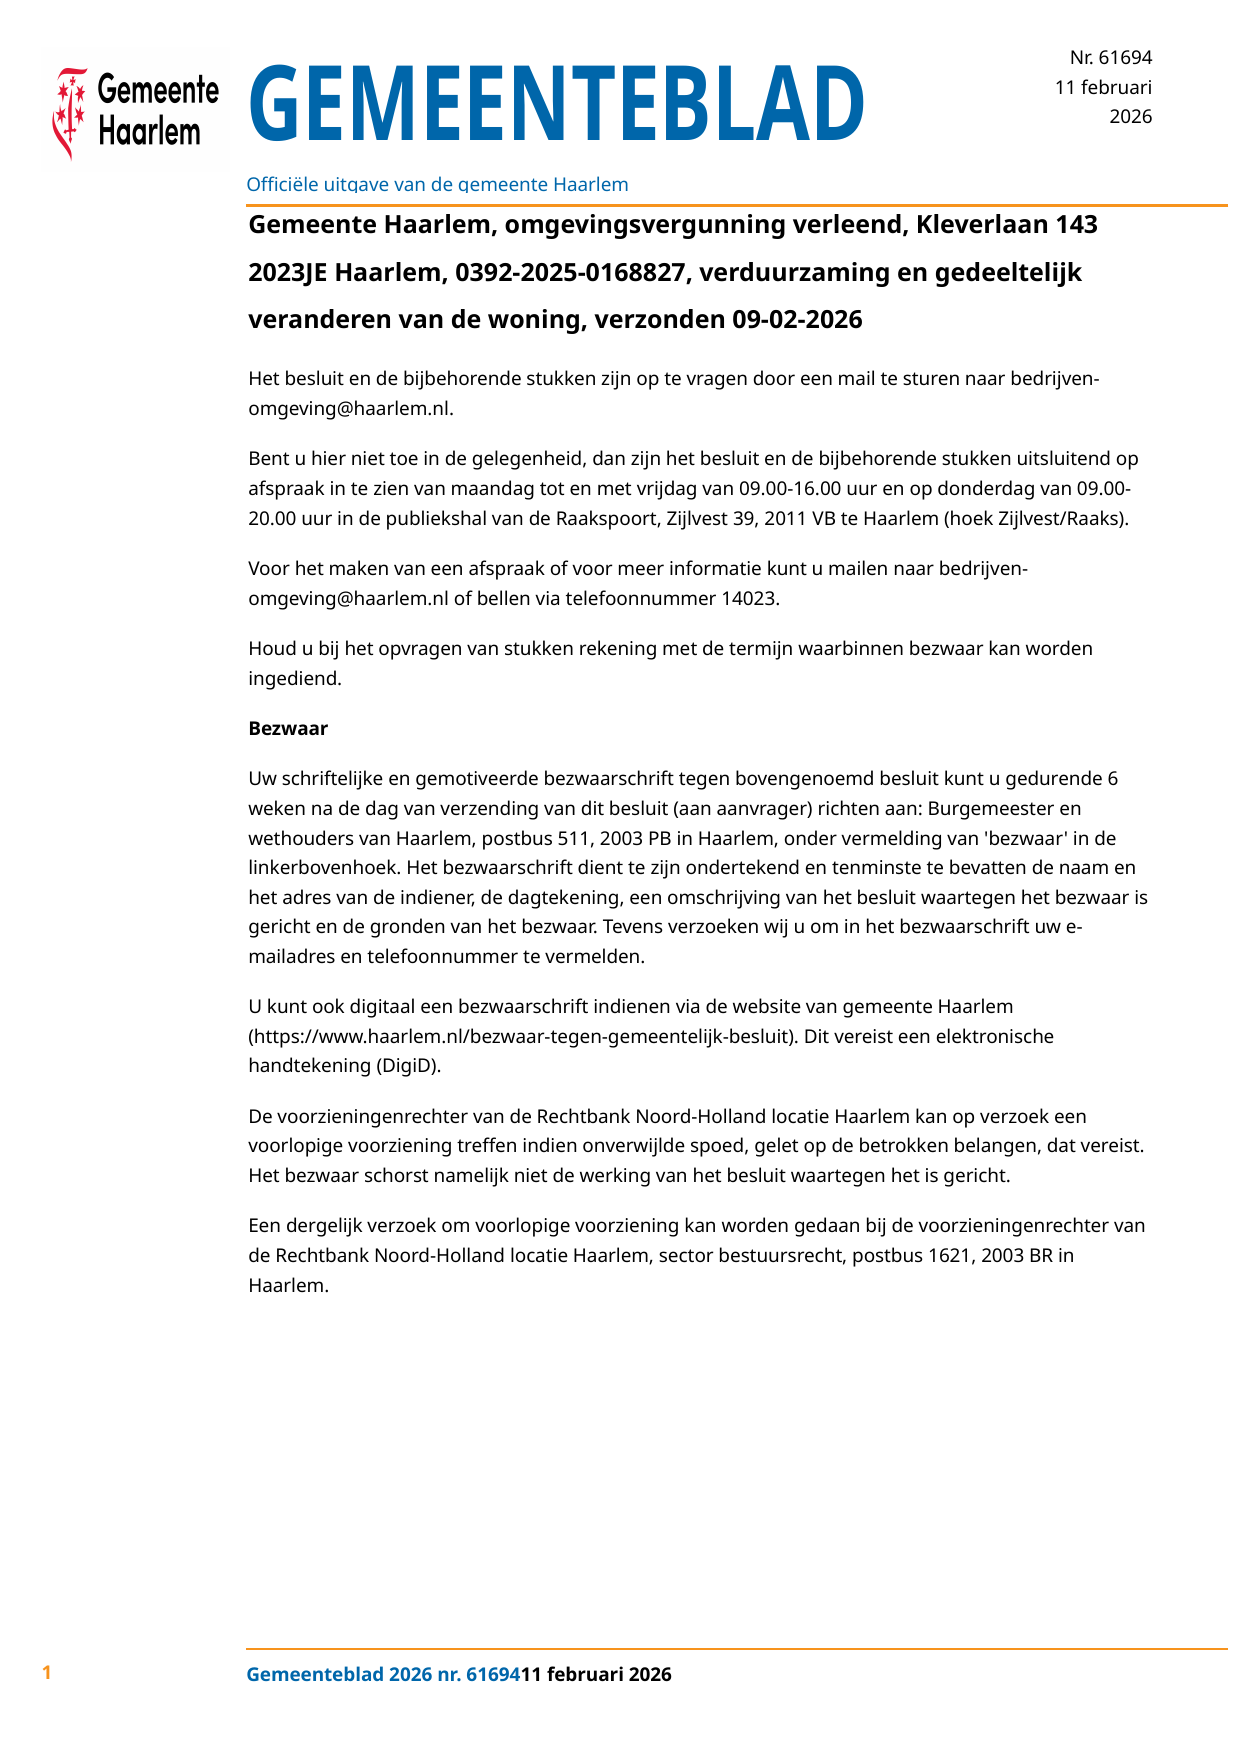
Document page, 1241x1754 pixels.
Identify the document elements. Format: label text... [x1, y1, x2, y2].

text Houd u bij het opvragen van stukken rekening met de termijn waarbinnen bezwaar kan worden ingediend. [248, 635, 1152, 690]
text Het besluit en de bijbehorende stukken zijn op te vragen door een mail te sturen naar bedrijven-omgeving@haarlem.nl. [248, 366, 1152, 421]
picture [41, 47, 231, 172]
text Voor het maken van een afspraak of voor meer informatie kunt u mailen naar bedrijven-omgeving@haarlem.nl of bellen via telefoonnummer 14023. [248, 555, 1152, 610]
text Een dergelijk verzoek om voorlopige voorziening kan worden gedaan bij de voorzieningenrechter van de Rechtbank Noord-Holland locatie Haarlem, sector bestuursrecht, postbus 1621, 2003 BR in Haarlem. [248, 1213, 1152, 1297]
text De voorzieningenrechter van de Rechtbank Noord-Holland locatie Haarlem kan op verzoek een voorlopige voorziening treffen indien onverwijlde spoed, gelet op de betrokken belangen, dat vereist. Het bezwaar schorst namelijk niet de werking van het besluit waartegen het is gericht. [248, 1103, 1152, 1188]
text Uw schriftelijke en gemotiveerde bezwaarschrift tegen bovengenoemd besluit kunt u gedurende 6 weken na de dag van verzending van dit besluit (aan aanvrager) richten aan: Burgemeester en wethouders van Haarlem, postbus 511, 2003 PB in Haarlem, onder vermelding van 'bezwaar' in de linkerbovenhoek. Het bezwaarschrift dient te zijn ondertekend en tenminste te bevatten de naam en het adres van de indiener, de dagtekening, een omschrijving van het besluit waartegen het bezwaar is gericht en de gronden van het bezwaar. Tevens verzoeken wij u om in het bezwaarschrift uw e-mailadres en telefoonnummer te vermelden. [248, 766, 1152, 969]
text Bent u hier niet toe in de gelegenheid, dan zijn het besluit en de bijbehorende stukken uitsluitend op afspraak in te zien van maandag tot en met vrijdag van 09.00-16.00 uur en op donderdag van 09.00-20.00 uur in de publiekshal van de Raakspoort, Zijlvest 39, 2011 VB te Haarlem (hoek Zijlvest/Raaks). [248, 446, 1152, 530]
text U kunt ook digitaal een bezwaarschrift indienen via de website van gemeente Haarlem (https://www.haarlem.nl/bezwaar-tegen-gemeentelijk-besluit). Dit vereist een elektronische handtekening (DigiD). [248, 993, 1152, 1078]
text Bezwaar [248, 715, 1152, 741]
text Gemeente Haarlem, omgevingsvergunning verleend, Kleverlaan 143 2023JE Haarlem, 0392-2025-0168827, verduurzaming en gedeeltelijk veranderen van de woning, verzonden 09-02-2026 [248, 207, 1152, 336]
